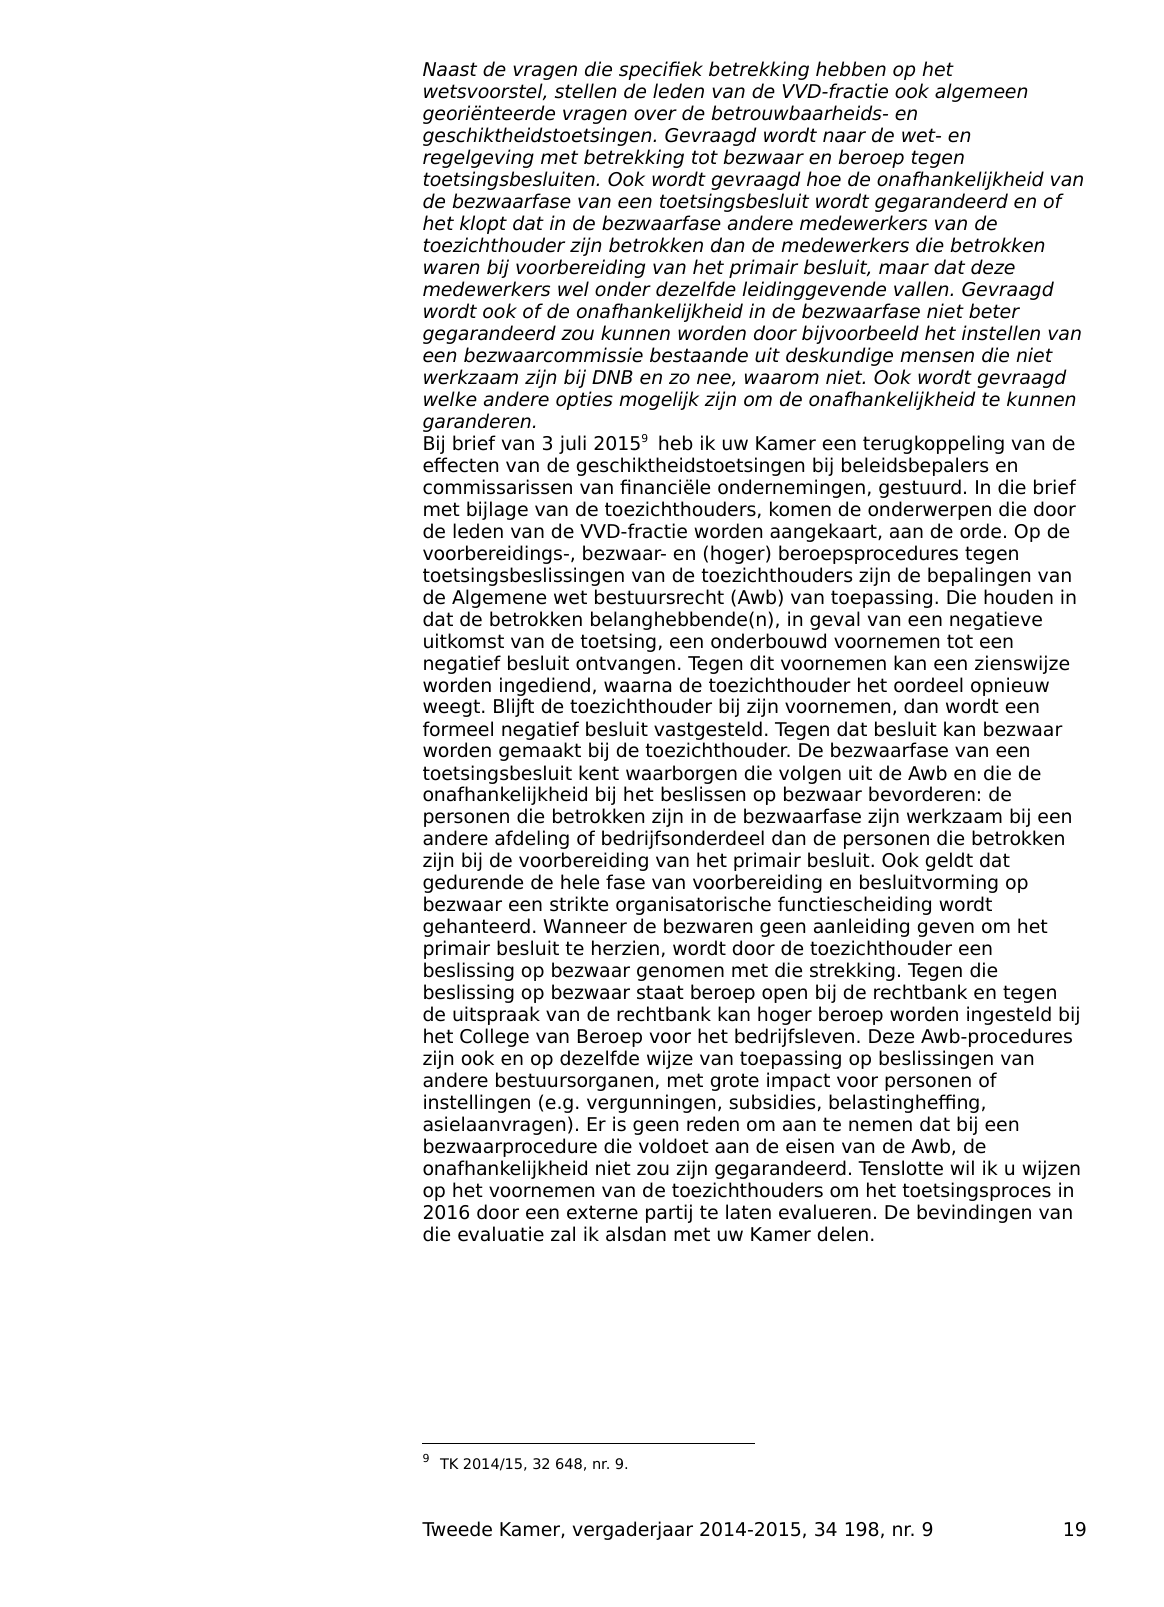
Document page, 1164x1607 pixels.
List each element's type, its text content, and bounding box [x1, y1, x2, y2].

text TK 2014/15, 32 648, nr. 9. [422, 1452, 1087, 1474]
text Bij brief van 3 juli 2015 heb ik uw Kamer een terugkoppeling van de effecten van de geschiktheidstoetsingen bij beleidsbepalers en commissarissen van financiële ondernemingen, gestuurd. In die brief met bijlage van de toezichthouders, komen de onderwerpen die door de leden van de VVD-fractie worden aangekaart, aan de orde. Op de voorbereidings-, bezwaar- en (hoger) beroepsprocedures tegen toetsingsbeslissingen van de toezichthouders zijn de bepalingen van de Algemene wet bestuursrecht (Awb) van toepassing. Die houden in dat de betrokken belanghebbende(n), in geval van een negatieve uitkomst van de toetsing, een onderbouwd voornemen tot een negatief besluit ontvangen. Tegen dit voornemen kan een zienswijze worden ingediend, waarna de toezichthouder het oordeel opnieuw weegt. Blijft de toezichthouder bij zijn voornemen, dan wordt een formeel negatief besluit vastgesteld. Tegen dat besluit kan bezwaar worden gemaakt bij de toezichthouder. De bezwaarfase van een toetsingsbesluit kent waarborgen die volgen uit de Awb en die de onafhankelijkheid bij het beslissen op bezwaar bevorderen: de personen die betrokken zijn in de bezwaarfase zijn werkzaam bij een andere afdeling of bedrijfsonderdeel dan de personen die betrokken zijn bij de voorbereiding van het primair besluit. Ook geldt dat gedurende de hele fase van voorbereiding en besluitvorming op bezwaar een strikte organisatorische functiescheiding wordt gehanteerd. Wanneer de bezwaren geen aanleiding geven om het primair besluit te herzien, wordt door de toezichthouder een beslissing op bezwaar genomen met die strekking. Tegen die beslissing op bezwaar staat beroep open bij de rechtbank en tegen de uitspraak van de rechtbank kan hoger beroep worden ingesteld bij het College van Beroep voor het bedrijfsleven. Deze Awb-procedures zijn ook en op dezelfde wijze van toepassing op beslissingen van andere bestuursorganen, met grote impact voor personen of instellingen (e.g. vergunningen, subsidies, belastingheffing, asielaanvragen). Er is geen reden om aan te nemen dat bij een bezwaarprocedure die voldoet aan de eisen van de Awb, de onafhankelijkheid niet zou zijn gegarandeerd. Tenslotte wil ik u wijzen op het voornemen van de toezichthouders om het toetsingsproces in 2016 door een externe partij te laten evalueren. De bevindingen van die evaluatie zal ik alsdan met uw Kamer delen. [422, 433, 1087, 1246]
text Naast de vragen die specifiek betrekking hebben op het wetsvoorstel, stellen de leden van de VVD-fractie ook algemeen georiënteerde vragen over de betrouwbaarheids- en geschiktheidstoetsingen. Gevraagd wordt naar de wet- en regelgeving met betrekking tot bezwaar en beroep tegen toetsingsbesluiten. Ook wordt gevraagd hoe de onafhankelijkheid van de bezwaarfase van een toetsingsbesluit wordt gegarandeerd en of het klopt dat in de bezwaarfase andere medewerkers van de toezichthouder zijn betrokken dan de medewerkers die betrokken waren bij voorbereiding van het primair besluit, maar dat deze medewerkers wel onder dezelfde leidinggevende vallen. Gevraagd wordt ook of de onafhankelijkheid in de bezwaarfase niet beter gegarandeerd zou kunnen worden door bijvoorbeeld het instellen van een bezwaarcommissie bestaande uit deskundige mensen die niet werkzaam zijn bij DNB en zo nee, waarom niet. Ook wordt gevraagd welke andere opties mogelijk zijn om de onafhankelijkheid te kunnen garanderen. [422, 59, 1087, 433]
